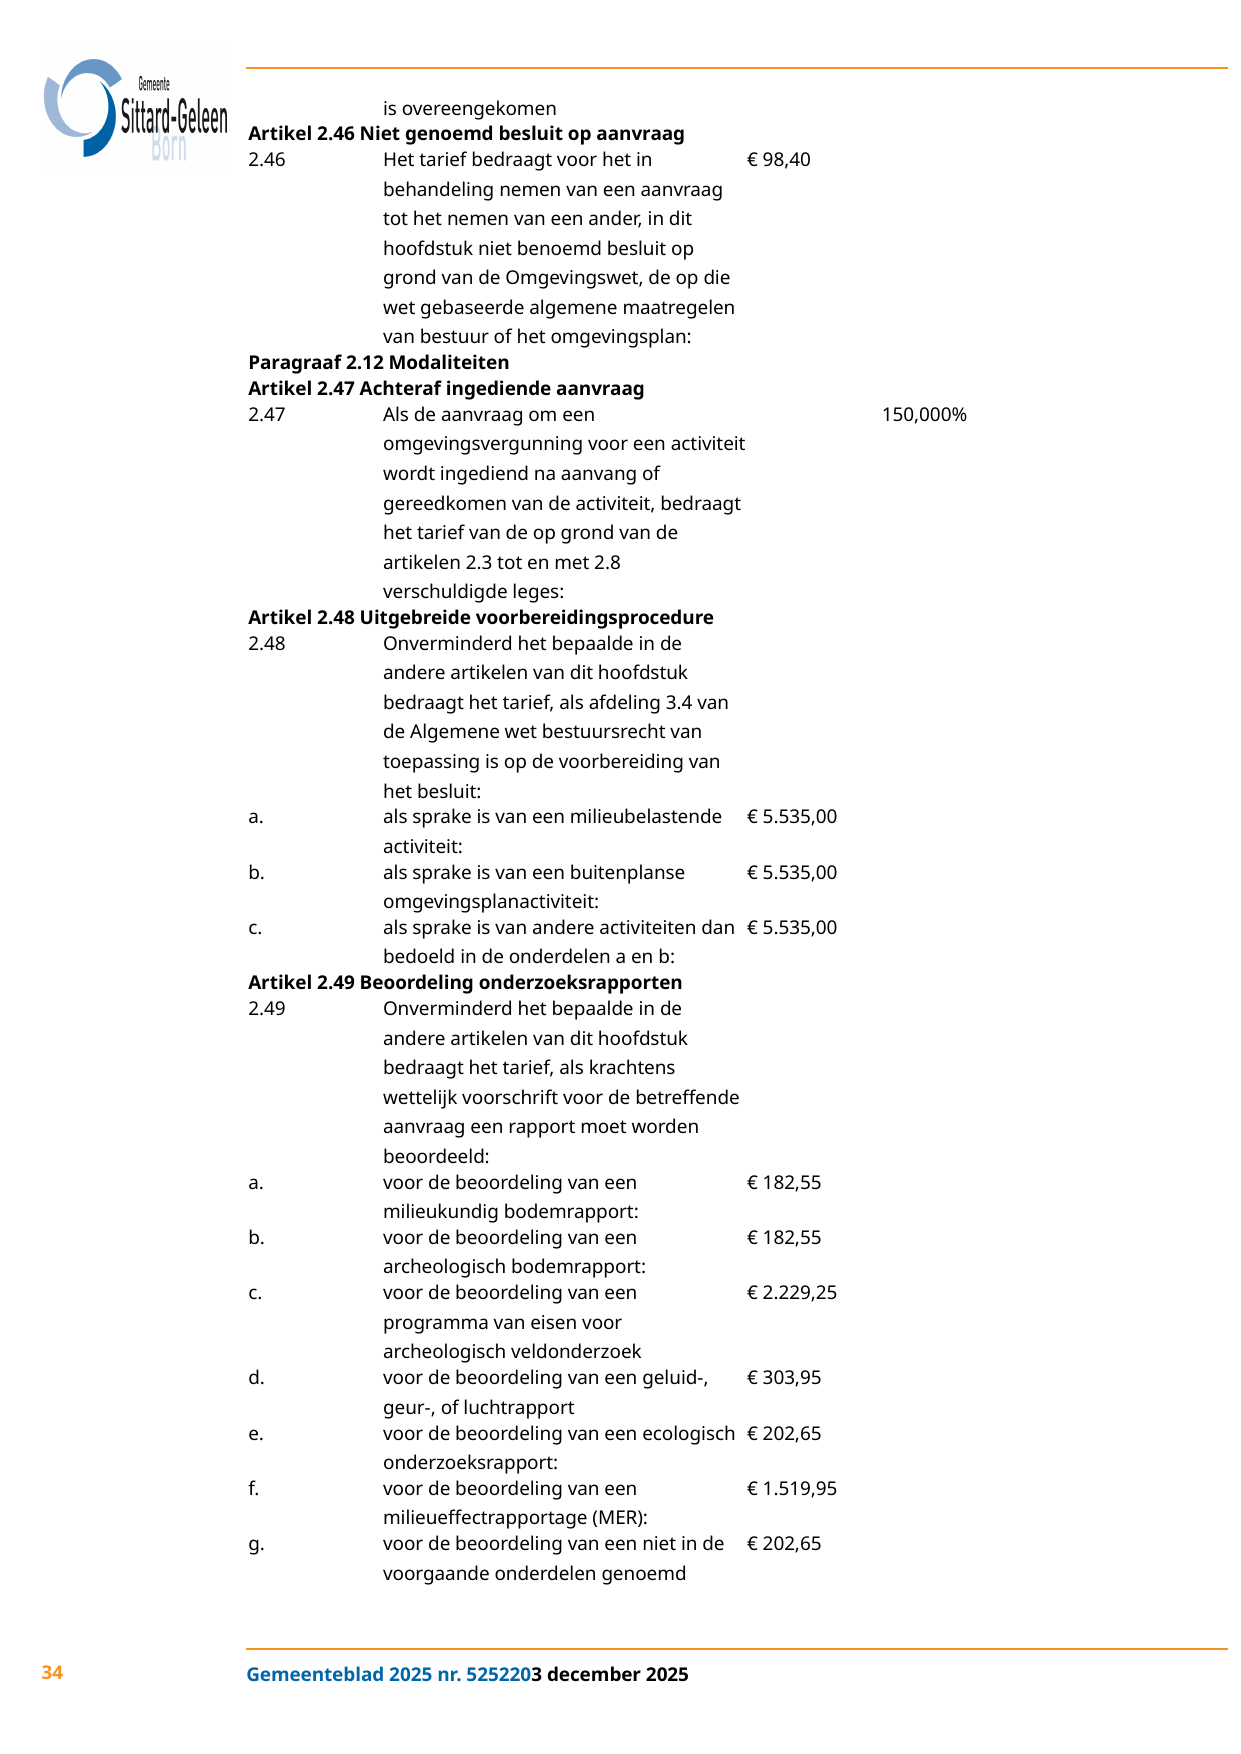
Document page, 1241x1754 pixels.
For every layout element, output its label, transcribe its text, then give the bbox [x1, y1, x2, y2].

table_cell [882, 859, 1017, 914]
table_cell 2.49 [248, 995, 383, 1169]
table_cell [882, 146, 1017, 349]
table_cell € 202,65 [747, 1420, 882, 1475]
table_cell € 182,55 [747, 1169, 882, 1224]
table_cell Artikel 2.47 Achteraf ingediende aanvraag [248, 375, 882, 401]
table_cell [747, 995, 882, 1169]
table_cell als sprake is van een milieubelastende activiteit: [383, 804, 747, 859]
table_cell € 5.535,00 [747, 804, 882, 859]
table_cell voor de beoordeling van een niet in de voorgaande onderdelen genoemd [383, 1530, 747, 1586]
table_cell Het tarief bedraagt voor het in behandeling nemen van een aanvraag tot het nemen van een ander, in dit hoofdstuk niet benoemd besluit op grond van de Omgevingswet, de op die wet gebaseerde algemene maatregelen van bestuur of het omgevingsplan: [383, 146, 747, 349]
table_cell voor de beoordeling van een milieueffectrapportage (MER): [383, 1475, 747, 1530]
table_cell Onverminderd het bepaalde in de andere artikelen van dit hoofdstuk bedraagt het tarief, als krachtens wettelijk voorschrift voor de betreffende aanvraag een rapport moet worden beoordeeld: [383, 995, 747, 1169]
table_cell 2.47 [248, 401, 383, 604]
table_cell € 2.229,25 [747, 1280, 882, 1364]
table_cell Als de aanvraag om een omgevingsvergunning voor een activiteit wordt ingediend na aanvang of gereedkomen van de activiteit, bedraagt het tarief van de op grond van de artikelen 2.3 tot en met 2.8 verschuldigde leges: [383, 401, 747, 604]
table_cell c. [248, 914, 383, 969]
picture [41, 47, 231, 172]
table_cell [882, 95, 1017, 121]
table_cell 150,000% [882, 401, 1017, 604]
table_cell 2.48 [248, 630, 383, 803]
table_cell voor de beoordeling van een archeologisch bodemrapport: [383, 1224, 747, 1279]
table_cell Artikel 2.49 Beoordeling onderzoeksrapporten [248, 970, 882, 995]
table_cell 2.46 [248, 146, 383, 349]
table_cell als sprake is van een buitenplanse omgevingsplanactiviteit: [383, 859, 747, 914]
table_cell [882, 1530, 1017, 1586]
table_cell [882, 1475, 1017, 1530]
table_cell [882, 1364, 1017, 1420]
table_cell € 182,55 [747, 1224, 882, 1279]
table_cell als sprake is van andere activiteiten dan bedoeld in de onderdelen a en b: [383, 914, 747, 969]
table_cell € 98,40 [747, 146, 882, 349]
table_cell [747, 630, 882, 803]
table_cell € 5.535,00 [747, 859, 882, 914]
table_cell [747, 401, 882, 604]
table_cell [882, 1169, 1017, 1224]
table_cell Paragraaf 2.12 Modaliteiten [248, 350, 1152, 375]
table_cell e. [248, 1420, 383, 1475]
table_cell € 1.519,95 [747, 1475, 882, 1530]
table_cell [747, 95, 882, 121]
table_cell [882, 1420, 1017, 1475]
table_cell [882, 1280, 1017, 1364]
table_cell Artikel 2.48 Uitgebreide voorbereidingsprocedure [248, 604, 882, 630]
table_cell voor de beoordeling van een milieukundig bodemrapport: [383, 1169, 747, 1224]
table_cell voor de beoordeling van een ecologisch onderzoeksrapport: [383, 1420, 747, 1475]
table_cell a. [248, 1169, 383, 1224]
table_cell [882, 630, 1017, 803]
table_cell € 303,95 [747, 1364, 882, 1420]
table_cell f. [248, 1475, 383, 1530]
table_cell [248, 95, 383, 121]
table_cell € 5.535,00 [747, 914, 882, 969]
table_cell c. [248, 1280, 383, 1364]
table_cell [882, 995, 1017, 1169]
table_cell Onverminderd het bepaalde in de andere artikelen van dit hoofdstuk bedraagt het tarief, als afdeling 3.4 van de Algemene wet bestuursrecht van toepassing is op de voorbereiding van het besluit: [383, 630, 747, 803]
table_cell d. [248, 1364, 383, 1420]
table_cell voor de beoordeling van een geluid-, geur-, of luchtrapport [383, 1364, 747, 1420]
table_cell a. [248, 804, 383, 859]
table_cell [882, 914, 1017, 969]
table_cell g. [248, 1530, 383, 1586]
table_cell b. [248, 859, 383, 914]
table_cell Artikel 2.46 Niet genoemd besluit op aanvraag [248, 121, 882, 146]
table_cell € 202,65 [747, 1530, 882, 1586]
table_cell b. [248, 1224, 383, 1279]
table_cell [882, 804, 1017, 859]
table_cell voor de beoordeling van een programma van eisen voor archeologisch veldonderzoek [383, 1280, 747, 1364]
table_cell [882, 1224, 1017, 1279]
table_cell is overeengekomen [383, 95, 747, 121]
